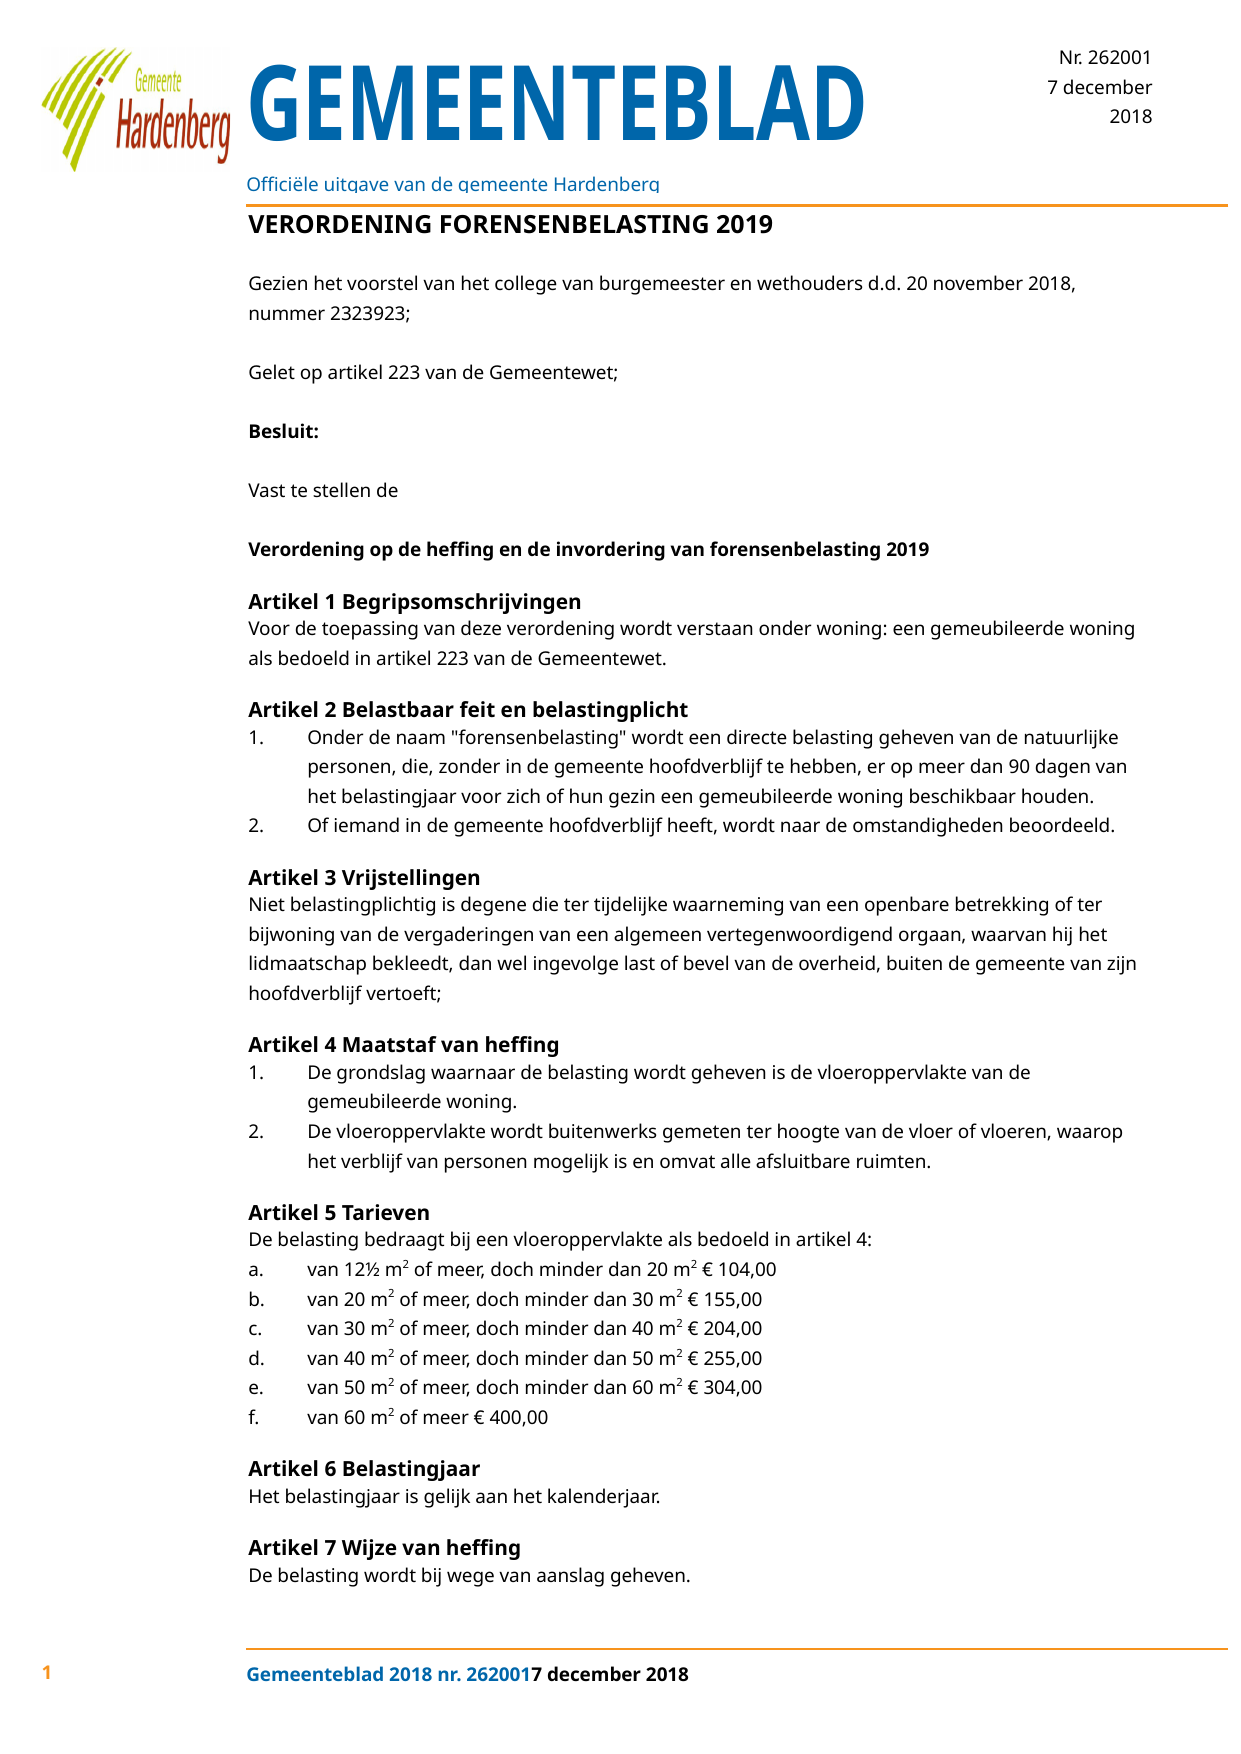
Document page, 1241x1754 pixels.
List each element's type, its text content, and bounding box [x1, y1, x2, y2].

text Het belastingjaar is gelijk aan het kalenderjaar. [248, 1483, 1152, 1509]
list van 12½ m2 of meer, doch minder dan 20 m2 € 104,00 [248, 1256, 1152, 1282]
text Artikel 7 Wijze van heffing [248, 1533, 1152, 1562]
list van 60 m2 of meer € 400,00 [248, 1404, 1152, 1430]
list van 30 m2 of meer, doch minder dan 40 m2 € 204,00 [248, 1315, 1152, 1341]
text Verordening op de heffing en de invordering van forensenbelasting 2019 [248, 537, 1152, 562]
text VERORDENING FORENSENBELASTING 2019 [248, 207, 1152, 241]
list van 40 m2 of meer, doch minder dan 50 m2 € 255,00 [248, 1345, 1152, 1371]
text Gelet op artikel 223 van de Gemeentewet; [248, 359, 1152, 385]
text Artikel 5 Tarieven [248, 1198, 1152, 1227]
list van 50 m2 of meer, doch minder dan 60 m2 € 304,00 [248, 1374, 1152, 1400]
picture [41, 47, 231, 172]
text Besluit: [248, 418, 1152, 444]
text Artikel 2 Belastbaar feit en belastingplicht [248, 695, 1152, 724]
text Voor de toepassing van deze verordening wordt verstaan onder woning: een gemeubileerde woning als bedoeld in artikel 223 van de Gemeentewet. [248, 615, 1152, 671]
text Gezien het voorstel van het college van burgemeester en wethouders d.d. 20 november 2018, nummer 2323923; [248, 270, 1152, 326]
text Niet belastingplichtig is degene die ter tijdelijke waarneming van een openbare betrekking of ter bijwoning van de vergaderingen van een algemeen vertegenwoordigend orgaan, waarvan hij het lidmaatschap bekleedt, dan wel ingevolge last of bevel van de overheid, buiten de gemeente van zijn hoofdverblijf vertoeft; [248, 891, 1152, 1006]
text Artikel 3 Vrijstellingen [248, 863, 1152, 891]
text Vast te stellen de [248, 477, 1152, 503]
text Artikel 1 Begripsomschrijvingen [248, 587, 1152, 615]
list De grondslag waarnaar de belasting wordt geheven is de vloeroppervlakte van de gemeubileerde woning. [248, 1059, 1152, 1114]
text Artikel 4 Maatstaf van heffing [248, 1031, 1152, 1059]
list Onder de naam "forensenbelasting" wordt een directe belasting geheven van de natuurlijke personen, die, zonder in de gemeente hoofdverblijf te hebben, er op meer dan 90 dagen van het belastingjaar voor zich of hun gezin een gemeubileerde woning beschikbaar houden. [248, 724, 1152, 809]
list Of iemand in de gemeente hoofdverblijf heeft, wordt naar de omstandigheden beoordeeld. [248, 813, 1152, 838]
list van 20 m2 of meer, doch minder dan 30 m2 € 155,00 [248, 1286, 1152, 1312]
list De vloeroppervlakte wordt buitenwerks gemeten ter hoogte van de vloer of vloeren, waarop het verblijf van personen mogelijk is en omvat alle afsluitbare ruimten. [248, 1118, 1152, 1173]
text De belasting wordt bij wege van aanslag geheven. [248, 1562, 1152, 1588]
text Artikel 6 Belastingjaar [248, 1454, 1152, 1483]
text De belasting bedraagt bij een vloeroppervlakte als bedoeld in artikel 4: [248, 1227, 1152, 1252]
